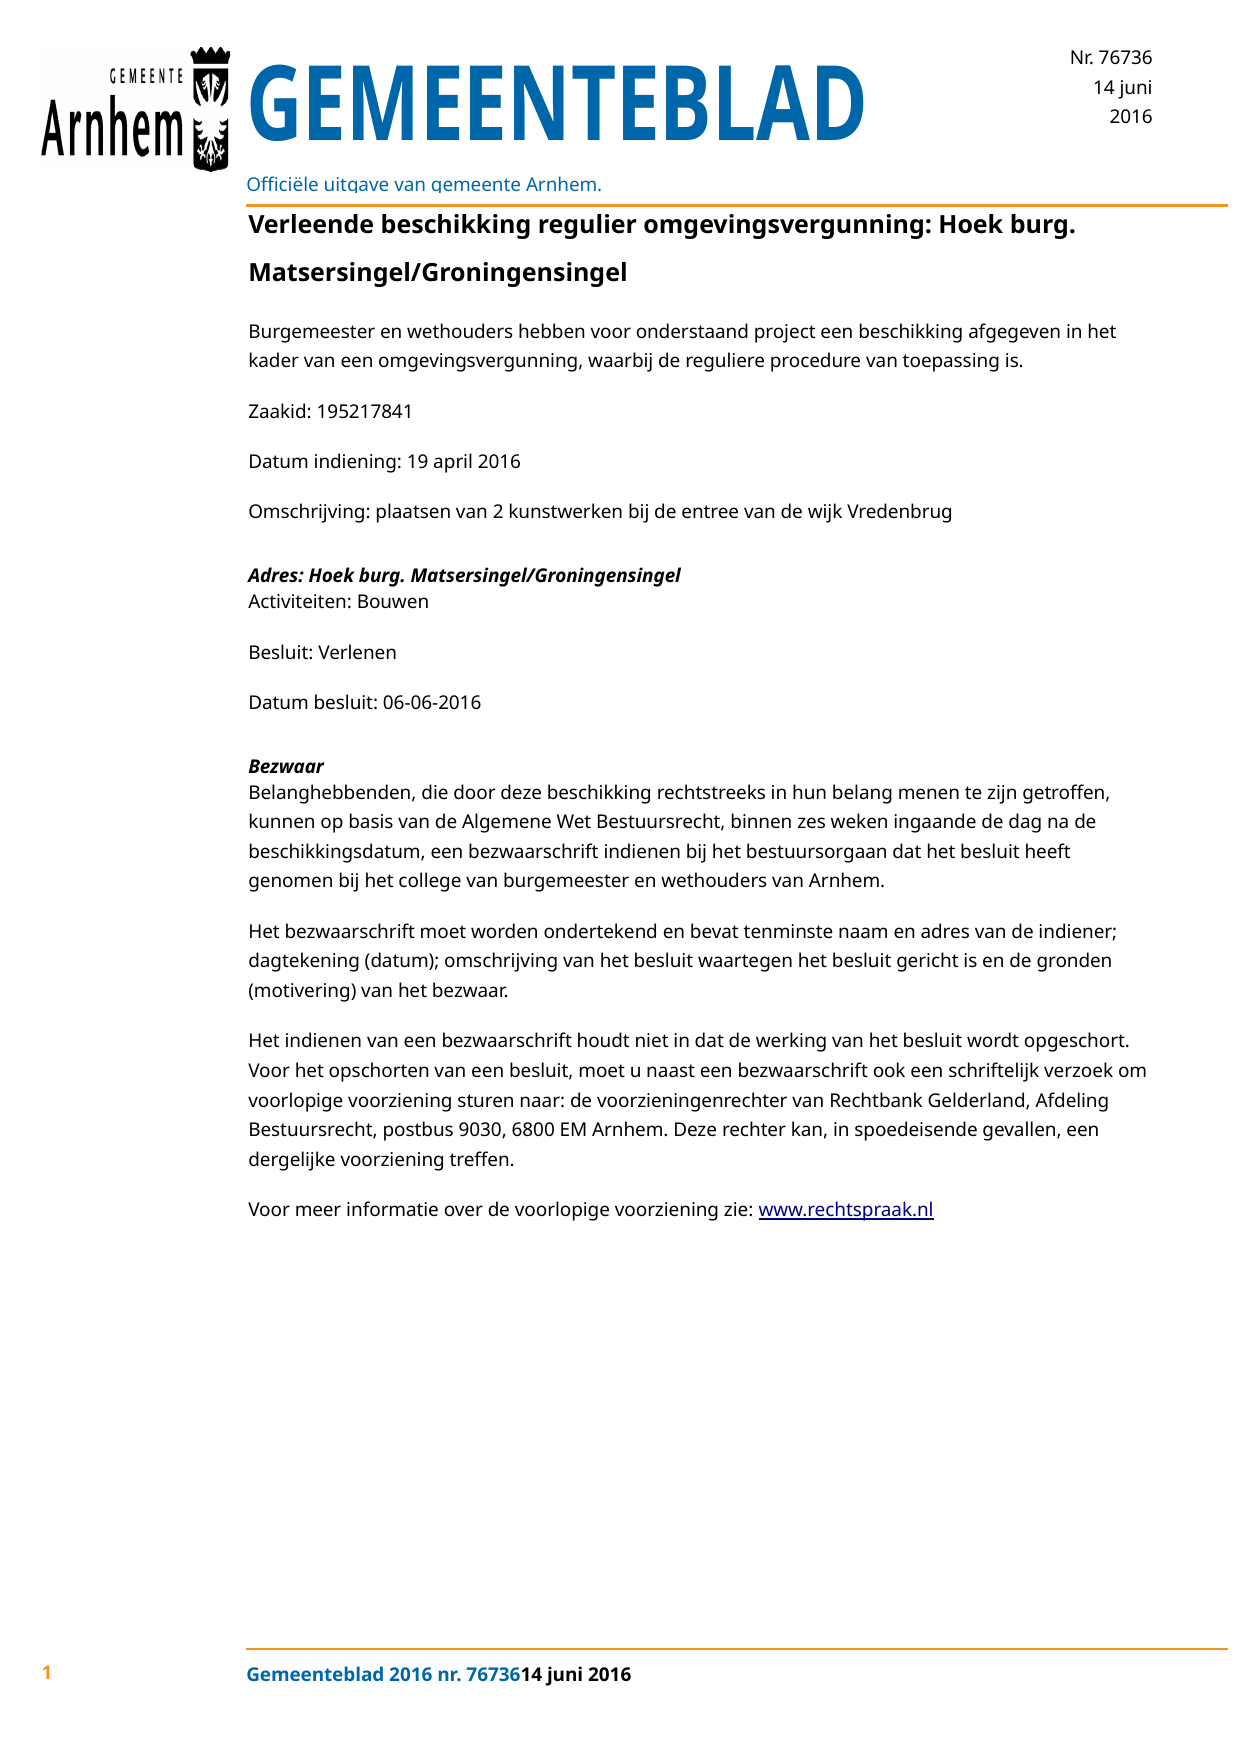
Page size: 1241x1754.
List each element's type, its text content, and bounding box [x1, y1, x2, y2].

text Datum besluit: 06-06-2016 [248, 689, 1152, 715]
text Het bezwaarschrift moet worden ondertekend en bevat tenminste naam en adres van de indiener; dagtekening (datum); omschrijving van het besluit waartegen het besluit gericht is en de gronden (motivering) van het bezwaar. [248, 918, 1152, 1003]
text Belanghebbenden, die door deze beschikking rechtstreeks in hun belang menen te zijn getroffen, kunnen op basis van de Algemene Wet Bestuursrecht, binnen zes weken ingaande de dag na de beschikkingsdatum, een bezwaarschrift indienen bij het bestuursorgaan dat het besluit heeft genomen bij het college van burgemeester en wethouders van Arnhem. [248, 779, 1152, 893]
text Besluit: Verlenen [248, 639, 1152, 664]
text Adres: Hoek burg. Matsersingel/Groningensingel [248, 563, 1152, 588]
text Het indienen van een bezwaarschrift houdt niet in dat de werking van het besluit wordt opgeschort. Voor het opschorten van een besluit, moet u naast een bezwaarschrift ook een schriftelijk verzoek om voorlopige voorziening sturen naar: de voorzieningenrechter van Rechtbank Gelderland, Afdeling Bestuursrecht, postbus 9030, 6800 EM Arnhem. Deze rechter kan, in spoedeisende gevallen, een dergelijke voorziening treffen. [248, 1028, 1152, 1172]
text Activiteiten: Bouwen [248, 588, 1152, 614]
picture [41, 47, 231, 172]
text Zaakid: 195217841 [248, 398, 1152, 424]
text Voor meer informatie over de voorlopige voorziening zie: www.rechtspraak.nl [248, 1196, 1152, 1222]
text Omschrijving: plaatsen van 2 kunstwerken bij de entree van de wijk Vredenbrug [248, 499, 1152, 524]
text Verleende beschikking regulier omgevingsvergunning: Hoek burg. Matsersingel/Groningensingel [248, 207, 1152, 288]
text Burgemeester en wethouders hebben voor onderstaand project een beschikking afgegeven in het kader van een omgevingsvergunning, waarbij de reguliere procedure van toepassing is. [248, 318, 1152, 373]
text Datum indiening: 19 april 2016 [248, 448, 1152, 474]
text Bezwaar [248, 753, 1152, 779]
